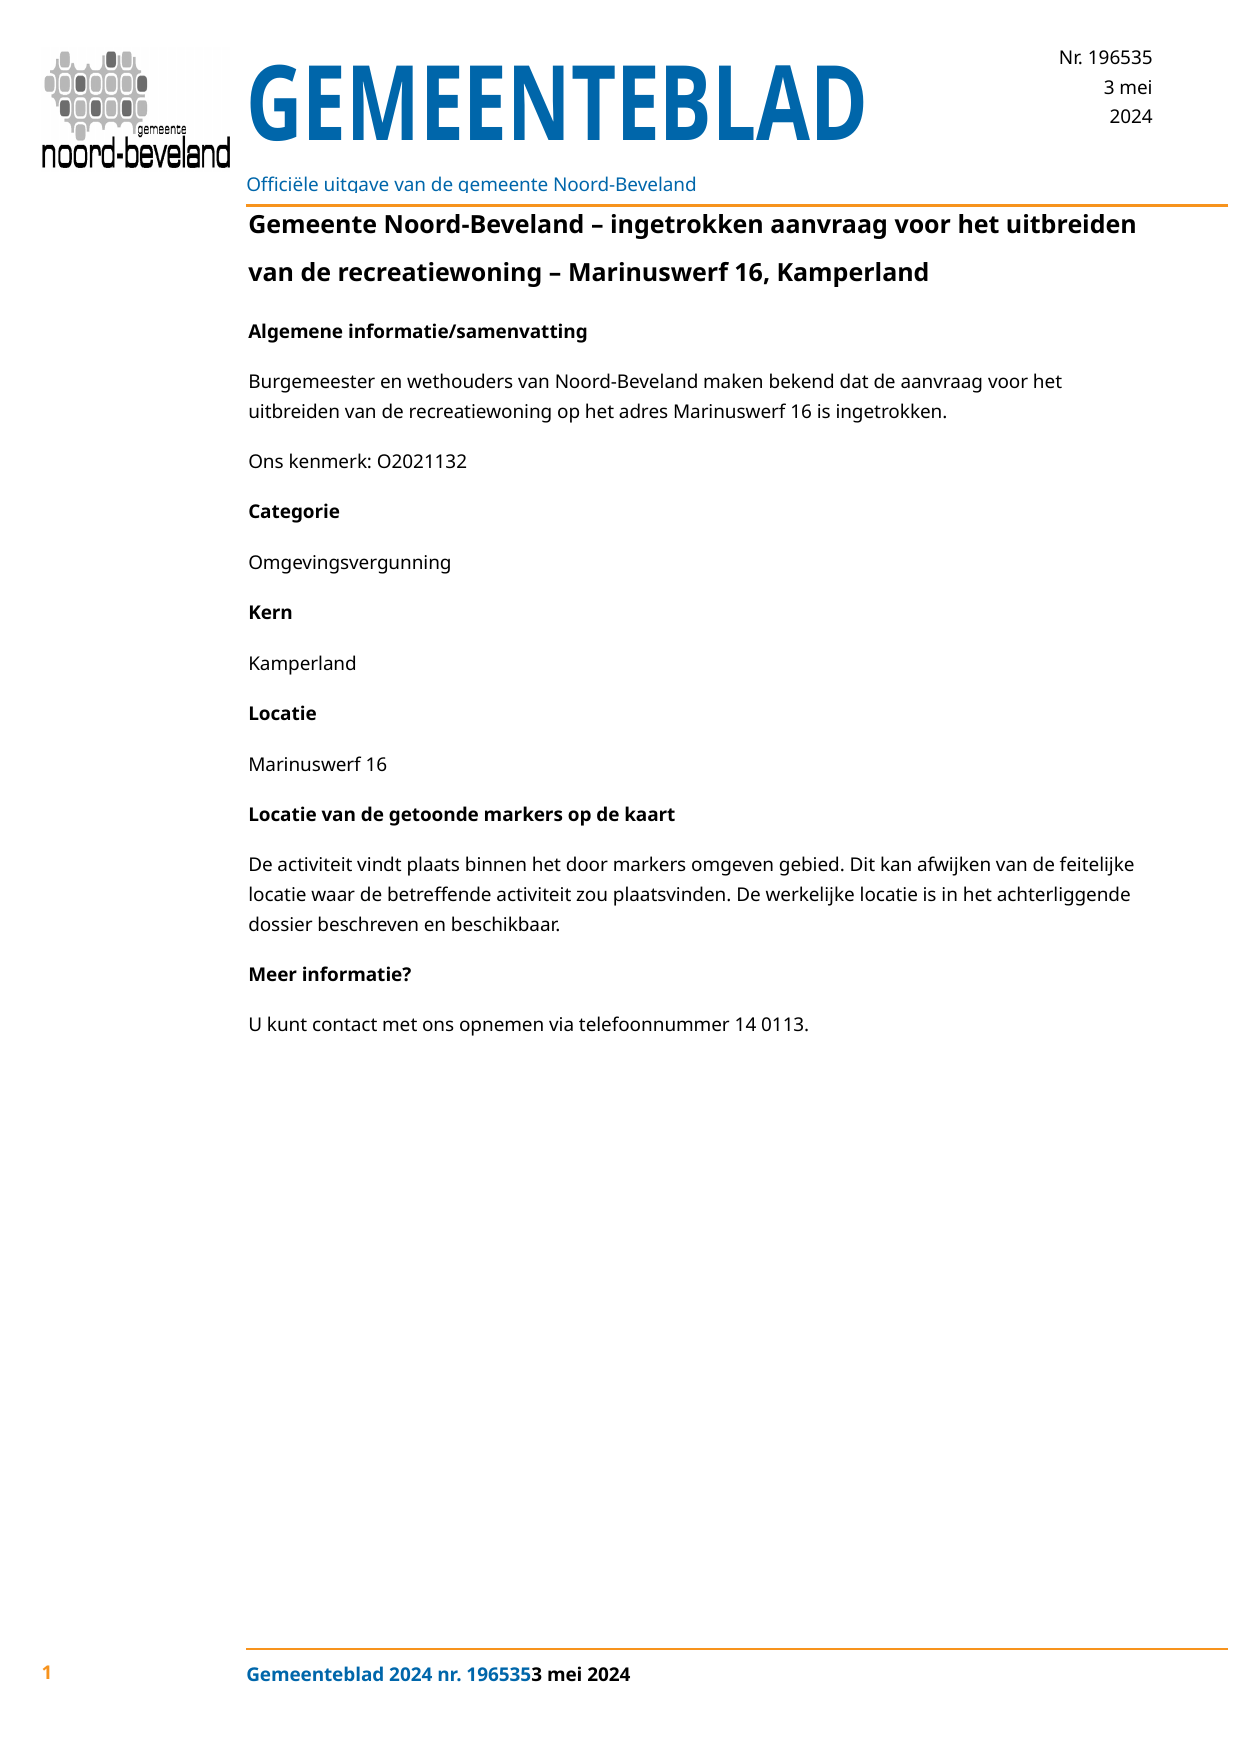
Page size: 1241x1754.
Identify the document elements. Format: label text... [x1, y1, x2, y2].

text U kunt contact met ons opnemen via telefoonnummer 14 0113. [248, 1012, 1152, 1037]
text Kamperland [248, 650, 1152, 676]
text Categorie [248, 499, 1152, 524]
text Kern [248, 599, 1152, 625]
text De activiteit vindt plaats binnen het door markers omgeven gebied. Dit kan afwijken van de feitelijke locatie waar de betreffende activiteit zou plaatsvinden. De werkelijke locatie is in het achterliggende dossier beschreven en beschikbaar. [248, 852, 1152, 937]
text Gemeente Noord-Beveland – ingetrokken aanvraag voor het uitbreiden van de recreatiewoning – Marinuswerf 16, Kamperland [248, 207, 1152, 288]
text Algemene informatie/samenvatting [248, 318, 1152, 344]
text Burgemeester en wethouders van Noord-Beveland maken bekend dat de aanvraag voor het uitbreiden van de recreatiewoning op het adres Marinuswerf 16 is ingetrokken. [248, 368, 1152, 424]
text Omgevingsvergunning [248, 549, 1152, 575]
text Marinuswerf 16 [248, 751, 1152, 777]
text Ons kenmerk: O2021132 [248, 448, 1152, 474]
picture [41, 47, 231, 172]
text Meer informatie? [248, 961, 1152, 987]
text Locatie van de getoonde markers op de kaart [248, 801, 1152, 827]
text Locatie [248, 700, 1152, 726]
